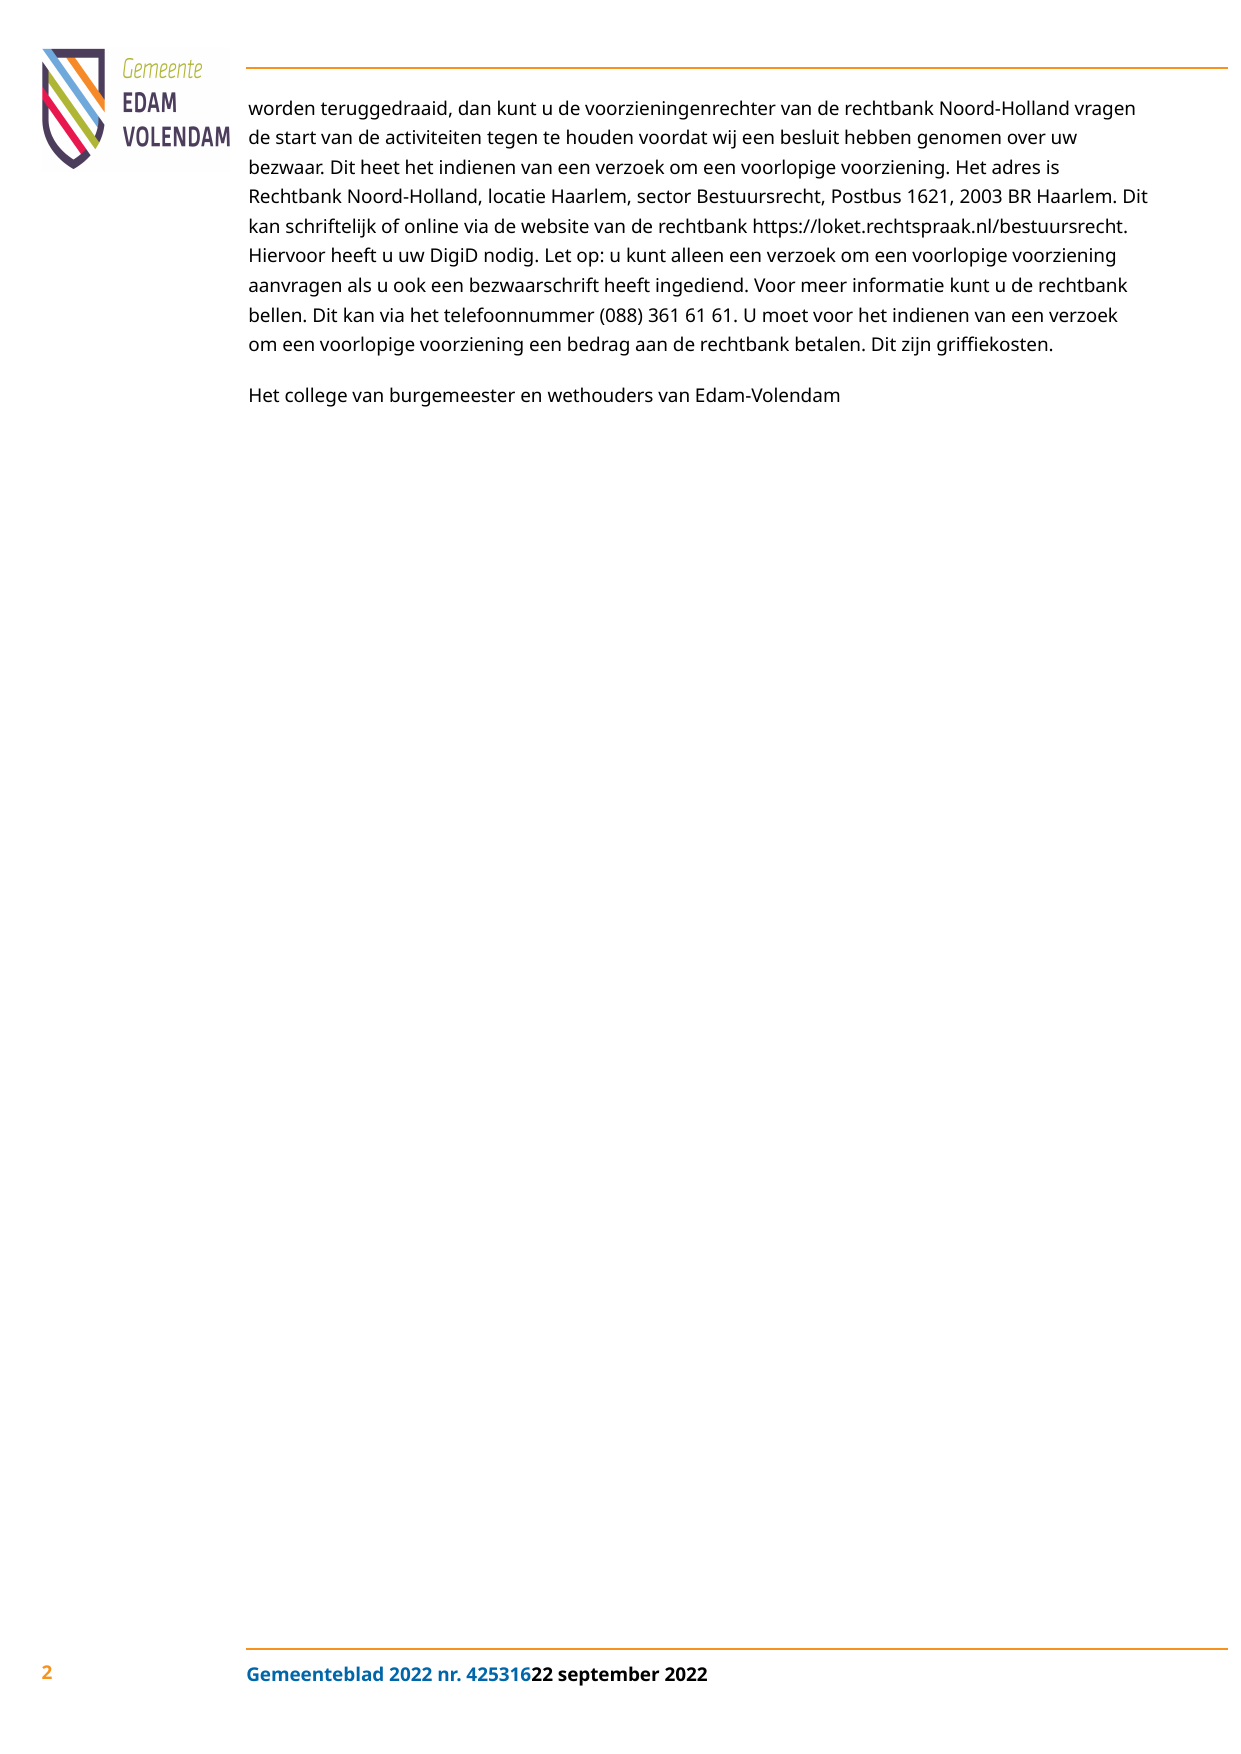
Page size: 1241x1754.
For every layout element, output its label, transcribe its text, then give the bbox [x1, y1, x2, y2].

text worden teruggedraaid, dan kunt u de voorzieningenrechter van de rechtbank Noord-Holland vragen de start van de activiteiten tegen te houden voordat wij een besluit hebben genomen over uw bezwaar. Dit heet het indienen van een verzoek om een voorlopige voorziening. Het adres is Rechtbank Noord-Holland, locatie Haarlem, sector Bestuursrecht, Postbus 1621, 2003 BR Haarlem. Dit kan schriftelijk of online via de website van de rechtbank https://loket.rechtspraak.nl/bestuursrecht. Hiervoor heeft u uw DigiD nodig. Let op: u kunt alleen een verzoek om een voorlopige voorziening aanvragen als u ook een bezwaarschrift heeft ingediend. Voor meer informatie kunt u de rechtbank bellen. Dit kan via het telefoonnummer (088) 361 61 61. U moet voor het indienen van een verzoek om een voorlopige voorziening een bedrag aan de rechtbank betalen. Dit zijn griffiekosten. [248, 95, 1152, 357]
text Het college van burgemeester en wethouders van Edam-Volendam [248, 382, 1152, 408]
picture [41, 47, 231, 172]
